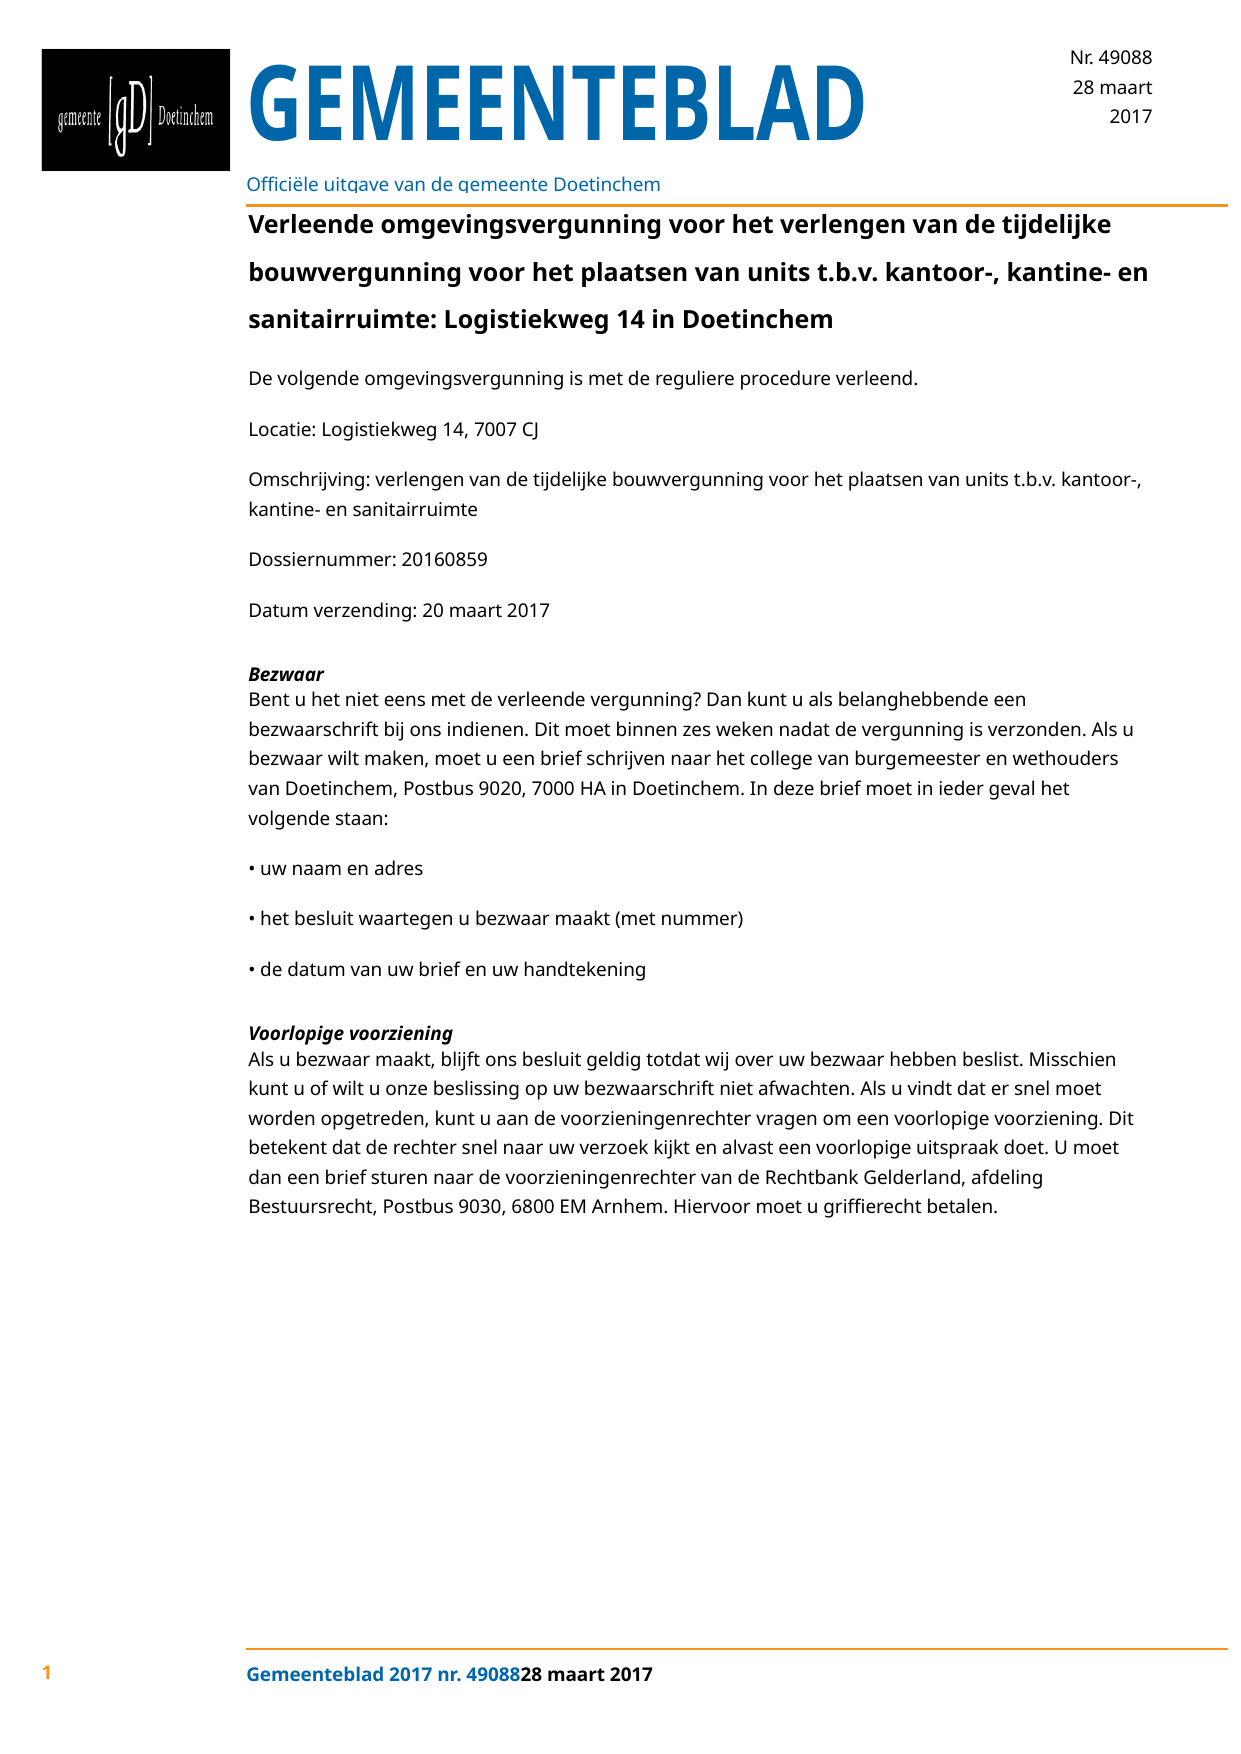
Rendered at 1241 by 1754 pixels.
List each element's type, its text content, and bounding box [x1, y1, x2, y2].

text Omschrijving: verlengen van de tijdelijke bouwvergunning voor het plaatsen van units t.b.v. kantoor-, kantine- en sanitairruimte [248, 466, 1152, 522]
picture [41, 47, 231, 172]
text • uw naam en adres [248, 855, 1152, 881]
text • het besluit waartegen u bezwaar maakt (met nummer) [248, 906, 1152, 931]
text Verleende omgevingsvergunning voor het verlengen van de tijdelijke bouwvergunning voor het plaatsen van units t.b.v. kantoor-, kantine- en sanitairruimte: Logistiekweg 14 in Doetinchem [248, 207, 1152, 336]
text Bezwaar [248, 661, 1152, 686]
text Datum verzending: 20 maart 2017 [248, 597, 1152, 622]
text Dossiernummer: 20160859 [248, 546, 1152, 572]
text Voorlopige voorziening [248, 1020, 1152, 1046]
text De volgende omgevingsvergunning is met de reguliere procedure verleend. [248, 366, 1152, 391]
text • de datum van uw brief en uw handtekening [248, 956, 1152, 982]
text Bent u het niet eens met de verleende vergunning? Dan kunt u als belanghebbende een bezwaarschrift bij ons indienen. Dit moet binnen zes weken nadat de vergunning is verzonden. Als u bezwaar wilt maken, moet u een brief schrijven naar het college van burgemeester en wethouders van Doetinchem, Postbus 9020, 7000 HA in Doetinchem. In deze brief moet in ieder geval het volgende staan: [248, 686, 1152, 831]
text Locatie: Logistiekweg 14, 7007 CJ [248, 416, 1152, 442]
text Als u bezwaar maakt, blijft ons besluit geldig totdat wij over uw bezwaar hebben beslist. Misschien kunt u of wilt u onze beslissing op uw bezwaarschrift niet afwachten. Als u vindt dat er snel moet worden opgetreden, kunt u aan de voorzieningenrechter vragen om een voorlopige voorziening. Dit betekent dat de rechter snel naar uw verzoek kijkt en alvast een voorlopige uitspraak doet. U moet dan een brief sturen naar de voorzieningenrechter van de Rechtbank Gelderland, afdeling Bestuursrecht, Postbus 9030, 6800 EM Arnhem. Hiervoor moet u griffierecht betalen. [248, 1046, 1152, 1219]
